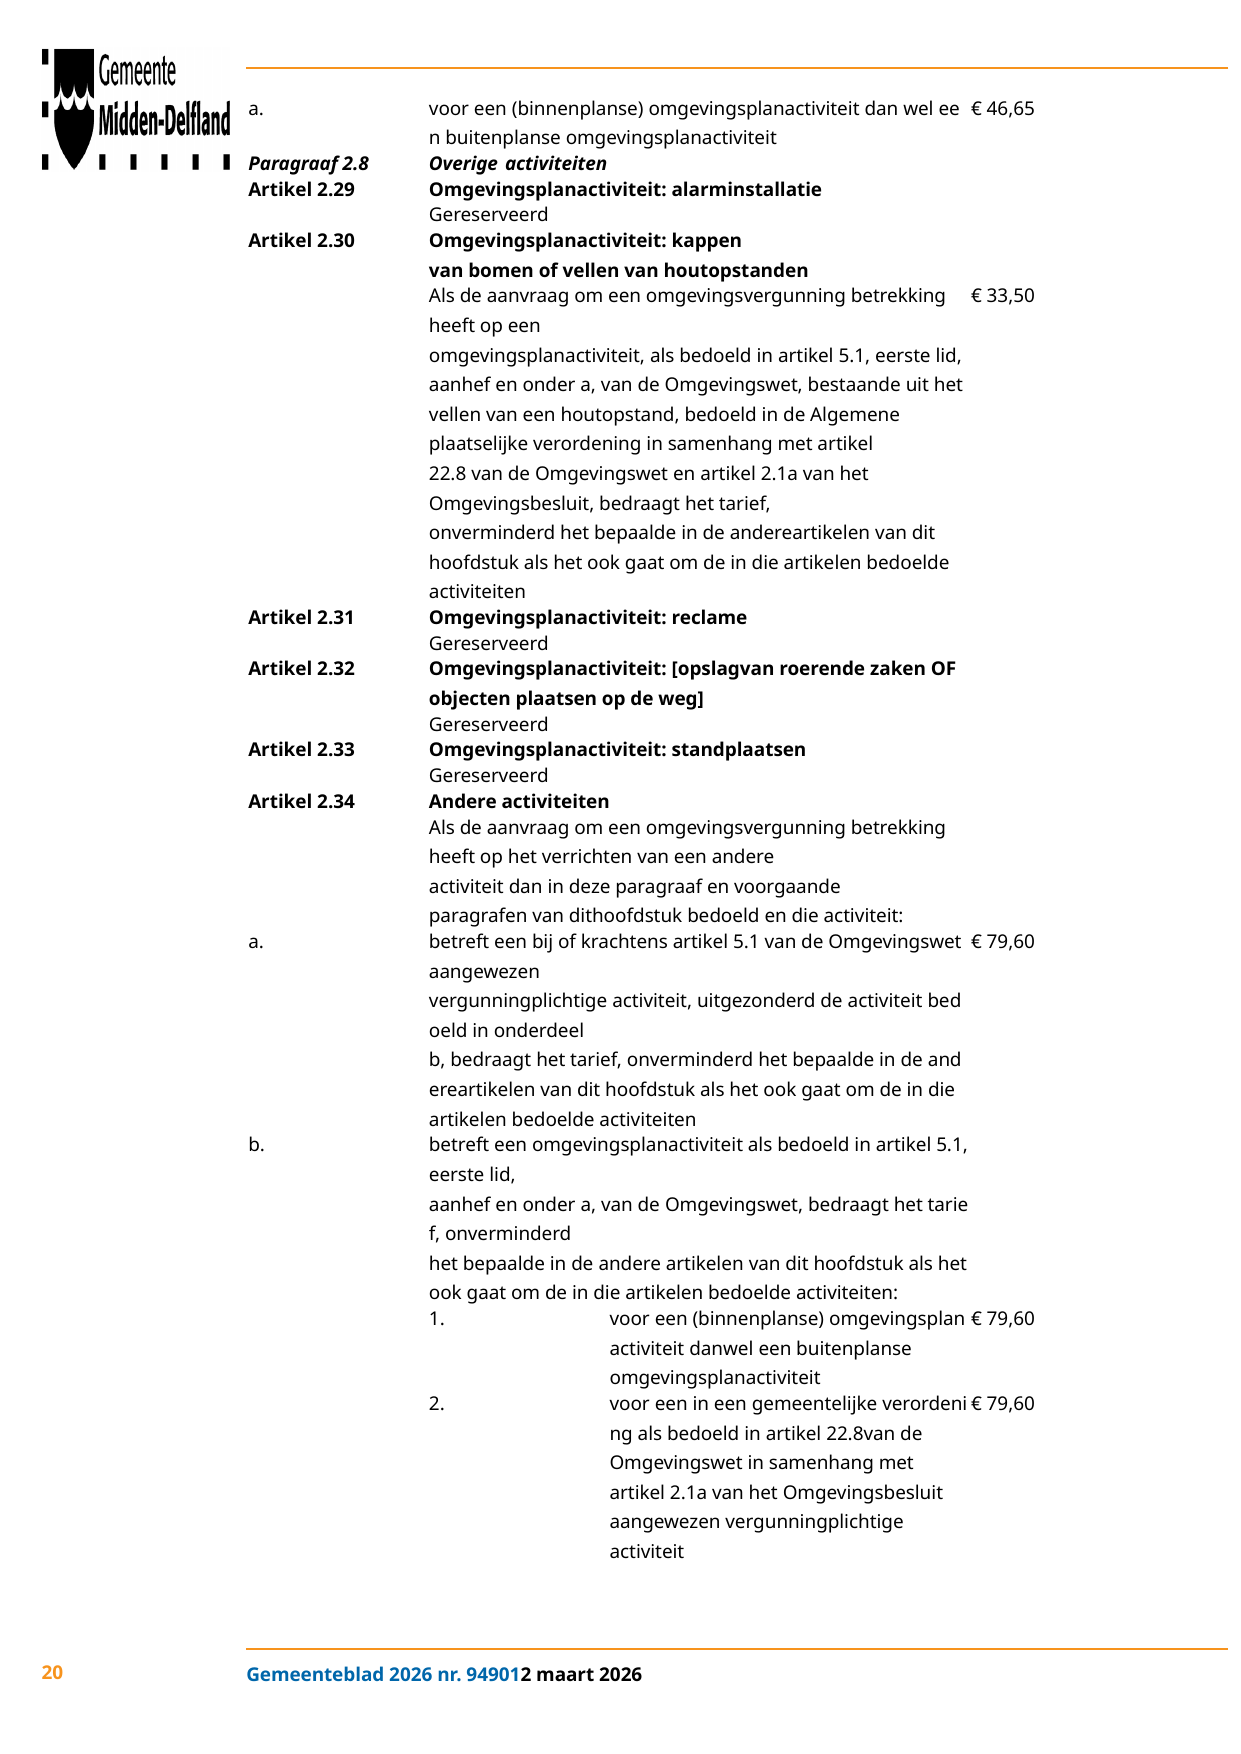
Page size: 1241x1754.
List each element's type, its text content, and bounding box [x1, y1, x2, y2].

table_cell Paragraaf 2.8 [248, 150, 429, 176]
table_cell voor een in een gemeentelijke verordening als bedoeld in artikel 22.8van de Omgevingswet in samenhang met artikel 2.1a van het Omgevingsbesluit aangewezen vergunningplichtige activiteit [609, 1390, 971, 1564]
table_cell betreft een omgevingsplanactiviteit als bedoeld in artikel 5.1, eerste lid, aanhef en onder a, van de Omgevingswet, bedraagt het tarief, onverminderd het bepaalde in de andere artikelen van dit hoofdstuk als het ook gaat om de in die artikelen bedoelde activiteiten: [429, 1132, 971, 1305]
table_cell [971, 150, 1152, 176]
table_cell 2. [429, 1390, 609, 1564]
table_cell € 33,50 [971, 283, 1152, 604]
table_cell voor een (binnenplanse) omgevingsplanactiviteit dan wel een buitenplanse omgevingsplanactiviteit [429, 95, 971, 150]
table_cell b. [248, 1132, 429, 1305]
table_cell a. [248, 928, 429, 1132]
table_cell [971, 202, 1152, 227]
table_cell Omgevingsplanactiviteit: alarminstallatie [429, 176, 971, 202]
table_cell Gereserveerd [429, 763, 971, 788]
table_cell [248, 1564, 429, 1589]
table_cell Artikel 2.34 [248, 788, 429, 814]
table_cell [971, 227, 1152, 283]
table_cell Andere activiteiten [429, 788, 971, 814]
table_cell [248, 630, 429, 656]
table_cell [971, 814, 1152, 928]
table_cell Artikel 2.29 [248, 176, 429, 202]
table_cell Gereserveerd [429, 711, 971, 737]
table_cell [971, 1564, 1152, 1589]
table_cell Artikel 2.32 [248, 656, 429, 711]
table_cell Gereserveerd [429, 202, 971, 227]
table_cell Artikel 2.30 [248, 227, 429, 283]
table_cell Als de aanvraag om een omgevingsvergunning betrekking heeft op een omgevingsplanactiviteit, als bedoeld in artikel 5.1, eerste lid, aanhef en onder a, van de Omgevingswet, bestaande uit het vellen van een houtopstand, bedoeld in de Algemene plaatselijke verordening in samenhang met artikel 22.8 van de Omgevingswet en artikel 2.1a van het Omgevingsbesluit, bedraagt het tarief, onverminderd het bepaalde in de andereartikelen van dit hoofdstuk als het ook gaat om de in die artikelen bedoelde activiteiten [429, 283, 971, 604]
table_cell Omgevingsplanactiviteit: [opslagvan roerende zaken OF objecten plaatsen op de weg] [429, 656, 971, 711]
table_cell [971, 788, 1152, 814]
table_cell [248, 814, 429, 928]
table_cell [971, 737, 1152, 762]
table_cell 1. [429, 1305, 609, 1390]
table_cell € 79,60 [971, 928, 1152, 1132]
table_cell [971, 763, 1152, 788]
table_cell Overige activiteiten [429, 150, 971, 176]
table_cell [248, 763, 429, 788]
table_cell betreft een bij of krachtens artikel 5.1 van de Omgevingswet aangewezen vergunningplichtige activiteit, uitgezonderd de activiteit bedoeld in onderdeel b, bedraagt het tarief, onverminderd het bepaalde in de andereartikelen van dit hoofdstuk als het ook gaat om de in die artikelen bedoelde activiteiten [429, 928, 971, 1132]
picture [41, 47, 231, 172]
table_cell [429, 1564, 971, 1589]
table_cell voor een (binnenplanse) omgevingsplanactiviteit danwel een buitenplanse omgevingsplanactiviteit [609, 1305, 971, 1390]
table_cell [248, 1305, 429, 1390]
table_cell [248, 202, 429, 227]
table_cell € 46,65 [971, 95, 1152, 150]
table_cell [971, 656, 1152, 711]
table_cell [971, 1132, 1152, 1305]
table_cell a. [248, 95, 429, 150]
table_cell Als de aanvraag om een omgevingsvergunning betrekking heeft op het verrichten van een andere activiteit dan in deze paragraaf en voorgaande paragrafen van dithoofdstuk bedoeld en die activiteit: [429, 814, 971, 928]
table_cell [971, 630, 1152, 656]
table_cell Omgevingsplanactiviteit: reclame [429, 604, 971, 630]
table_cell [248, 711, 429, 737]
table_cell [971, 711, 1152, 737]
table_cell Omgevingsplanactiviteit: kappen van bomen of vellen van houtopstanden [429, 227, 971, 283]
table_cell [971, 176, 1152, 202]
table_cell Omgevingsplanactiviteit: standplaatsen [429, 737, 971, 762]
table_cell Artikel 2.31 [248, 604, 429, 630]
table_cell [971, 604, 1152, 630]
table_cell [248, 283, 429, 604]
table_cell € 79,60 [971, 1305, 1152, 1390]
table_cell Artikel 2.33 [248, 737, 429, 762]
table_cell [248, 1390, 429, 1564]
table_cell Gereserveerd [429, 630, 971, 656]
table_cell € 79,60 [971, 1390, 1152, 1564]
